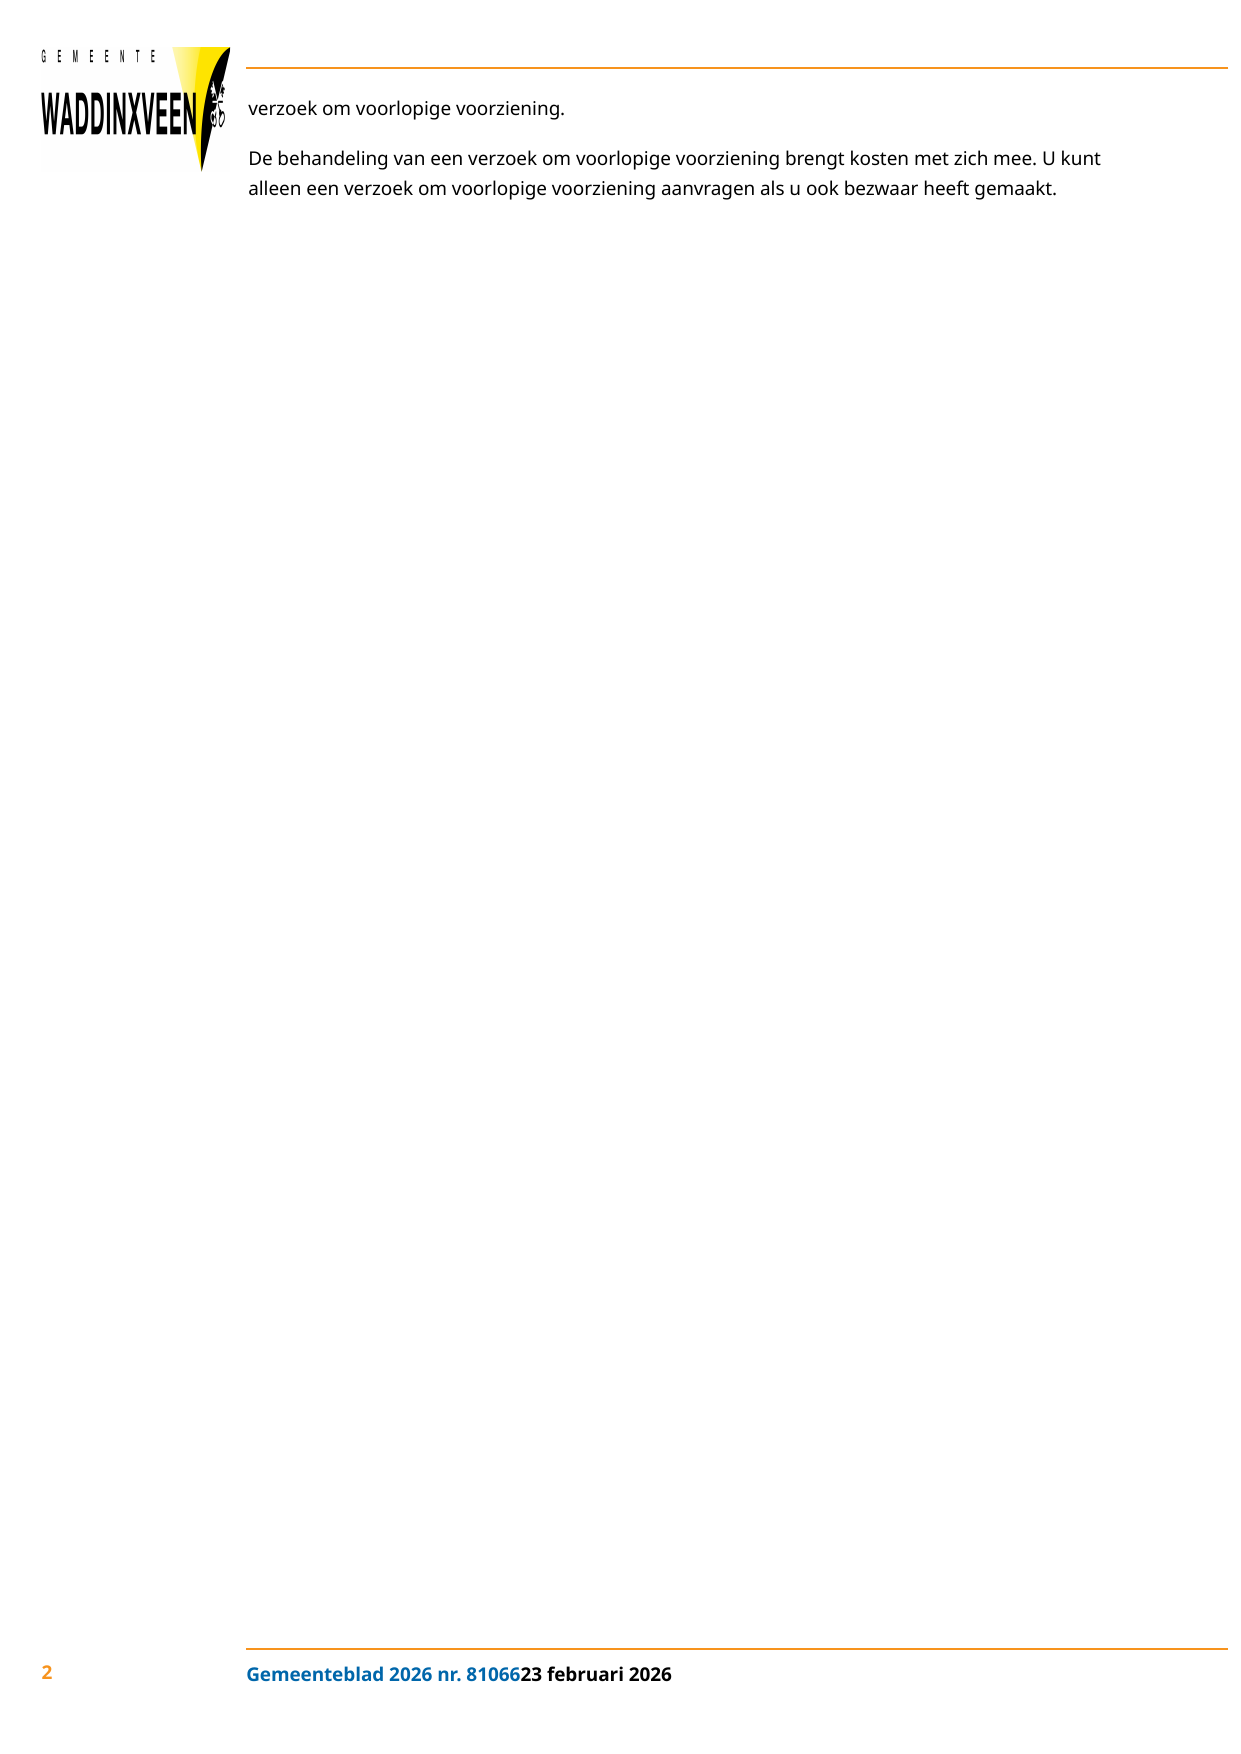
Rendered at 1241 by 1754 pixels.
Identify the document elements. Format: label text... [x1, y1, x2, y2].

text De behandeling van een verzoek om voorlopige voorziening brengt kosten met zich mee. U kunt alleen een verzoek om voorlopige voorziening aanvragen als u ook bezwaar heeft gemaakt. [248, 145, 1152, 201]
picture [41, 47, 231, 172]
text verzoek om voorlopige voorziening. [248, 95, 1152, 121]
